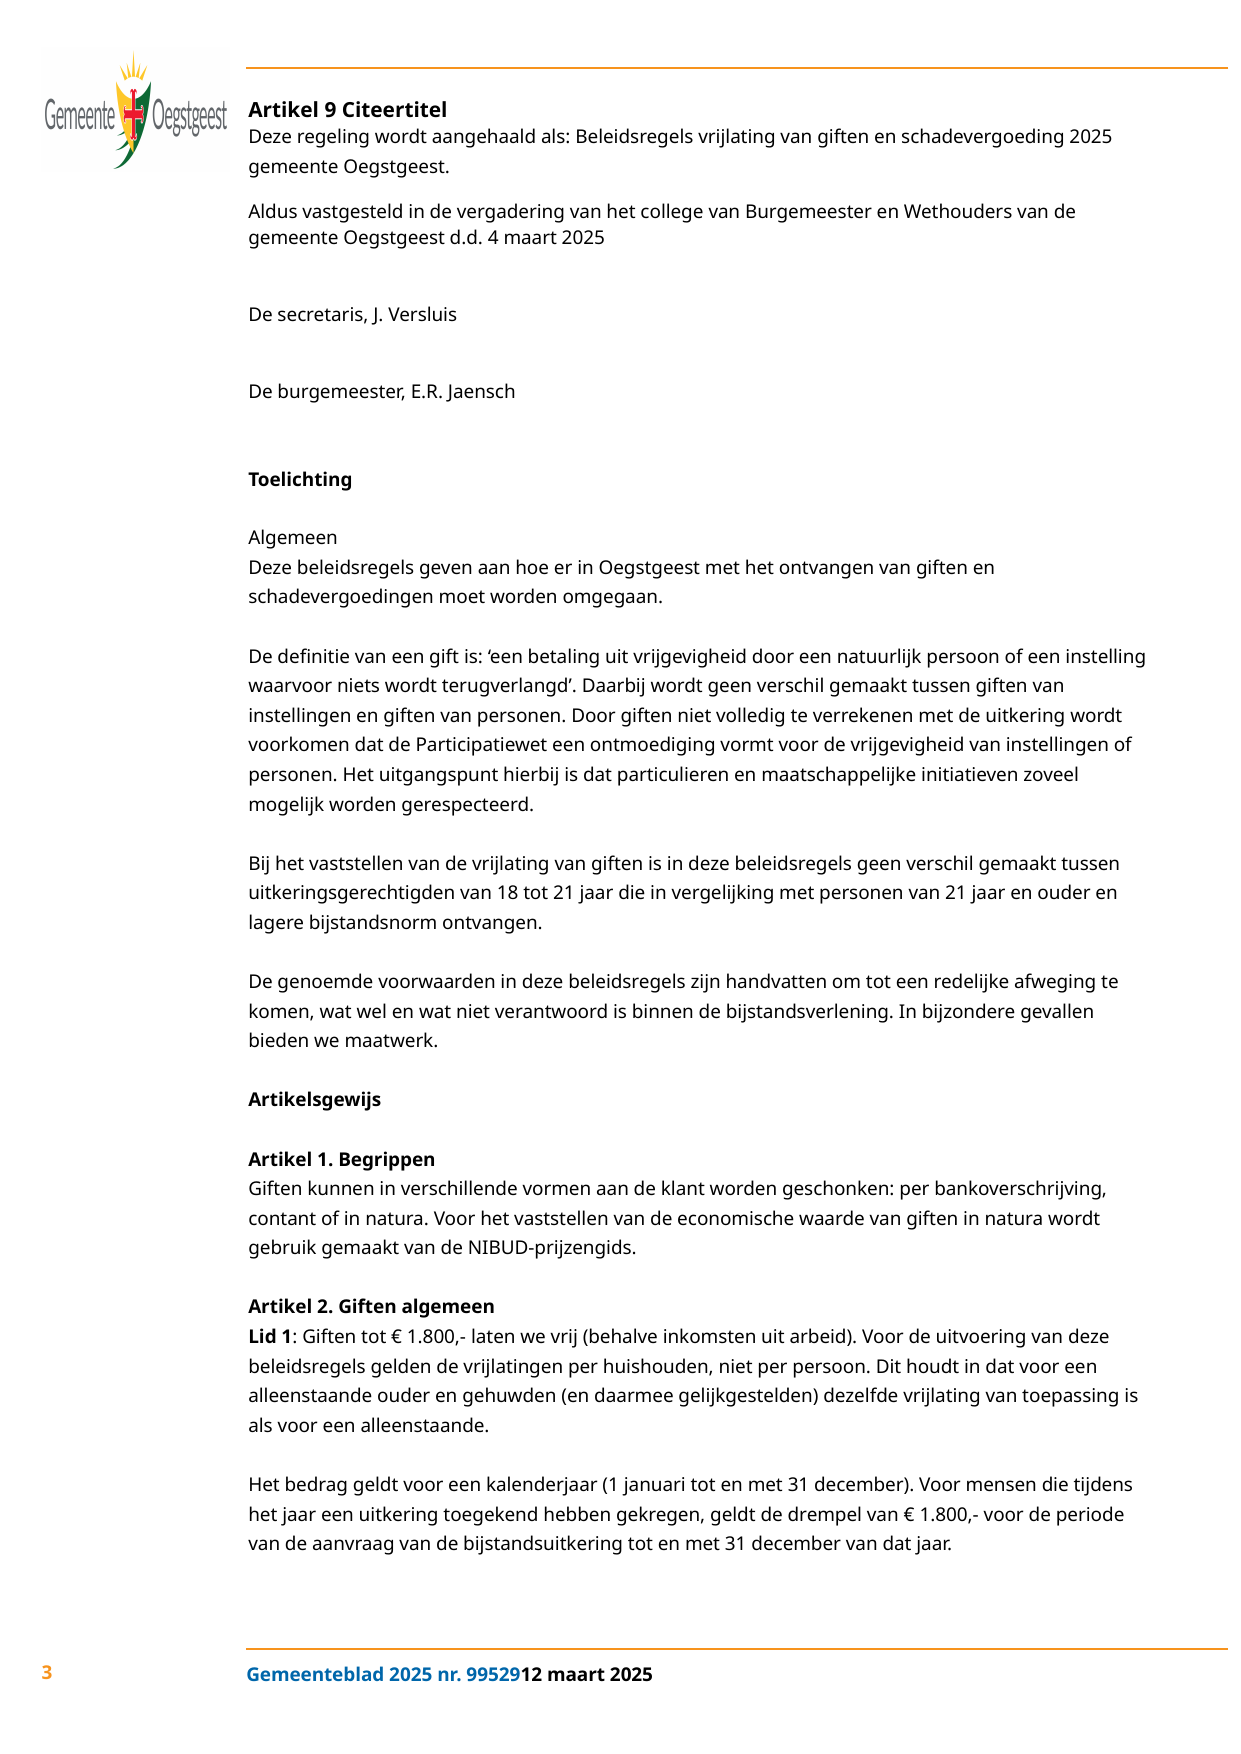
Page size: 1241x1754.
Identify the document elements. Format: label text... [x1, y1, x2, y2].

picture [41, 47, 231, 172]
text Artikelsgewijs [248, 1087, 1152, 1112]
text Artikel 1. Begrippen [248, 1146, 1152, 1172]
text Artikel 2. Giften algemeen [248, 1294, 1152, 1319]
text De genoemde voorwaarden in deze beleidsregels zijn handvatten om tot een redelijke afweging te komen, wat wel en wat niet verantwoord is binnen de bijstandsverlening. In bijzondere gevallen bieden we maatwerk. [248, 968, 1152, 1053]
text Toelichting [248, 456, 1152, 495]
text De burgemeester, E.R. Jaensch [248, 378, 1152, 404]
text Aldus vastgesteld in de vergadering van het college van Burgemeester en Wethouders van de gemeente Oegstgeest d.d. 4 maart 2025 [248, 198, 1152, 250]
text Lid 1: Giften tot € 1.800,- laten we vrij (behalve inkomsten uit arbeid). Voor de uitvoering van deze beleidsregels gelden de vrijlatingen per huishouden, niet per persoon. Dit houdt in dat voor een alleenstaande ouder en gehuwden (en daarmee gelijkgestelden) dezelfde vrijlating van toepassing is als voor een alleenstaande. [248, 1323, 1152, 1438]
text Artikel 9 Citeertitel [248, 95, 1152, 123]
text Het bedrag geldt voor een kalenderjaar (1 januari tot en met 31 december). Voor mensen die tijdens het jaar een uitkering toegekend hebben gekregen, geldt de drempel van € 1.800,- voor de periode van de aanvraag van de bijstandsuitkering tot en met 31 december van dat jaar. [248, 1471, 1152, 1556]
text De secretaris, J. Versluis [248, 301, 1152, 327]
text Algemeen [248, 524, 1152, 550]
text Giften kunnen in verschillende vormen aan de klant worden geschonken: per bankoverschrijving, contant of in natura. Voor het vaststellen van de economische waarde van giften in natura wordt gebruik gemaakt van de NIBUD-prijzengids. [248, 1175, 1152, 1260]
text Deze regeling wordt aangehaald als: Beleidsregels vrijlating van giften en schadevergoeding 2025 gemeente Oegstgeest. [248, 123, 1152, 178]
text Deze beleidsregels geven aan hoe er in Oegstgeest met het ontvangen van giften en schadevergoedingen moet worden omgegaan. [248, 554, 1152, 609]
text Bij het vaststellen van de vrijlating van giften is in deze beleidsregels geen verschil gemaakt tussen uitkeringsgerechtigden van 18 tot 21 jaar die in vergelijking met personen van 21 jaar en ouder en lagere bijstandsnorm ontvangen. [248, 850, 1152, 935]
text De definitie van een gift is: ‘een betaling uit vrijgevigheid door een natuurlijk persoon of een instelling waarvoor niets wordt terugverlangd’. Daarbij wordt geen verschil gemaakt tussen giften van instellingen en giften van personen. Door giften niet volledig te verrekenen met de uitkering wordt voorkomen dat de Participatiewet een ontmoediging vormt voor de vrijgevigheid van instellingen of personen. Het uitgangspunt hierbij is dat particulieren en maatschappelijke initiatieven zoveel mogelijk worden gerespecteerd. [248, 643, 1152, 817]
